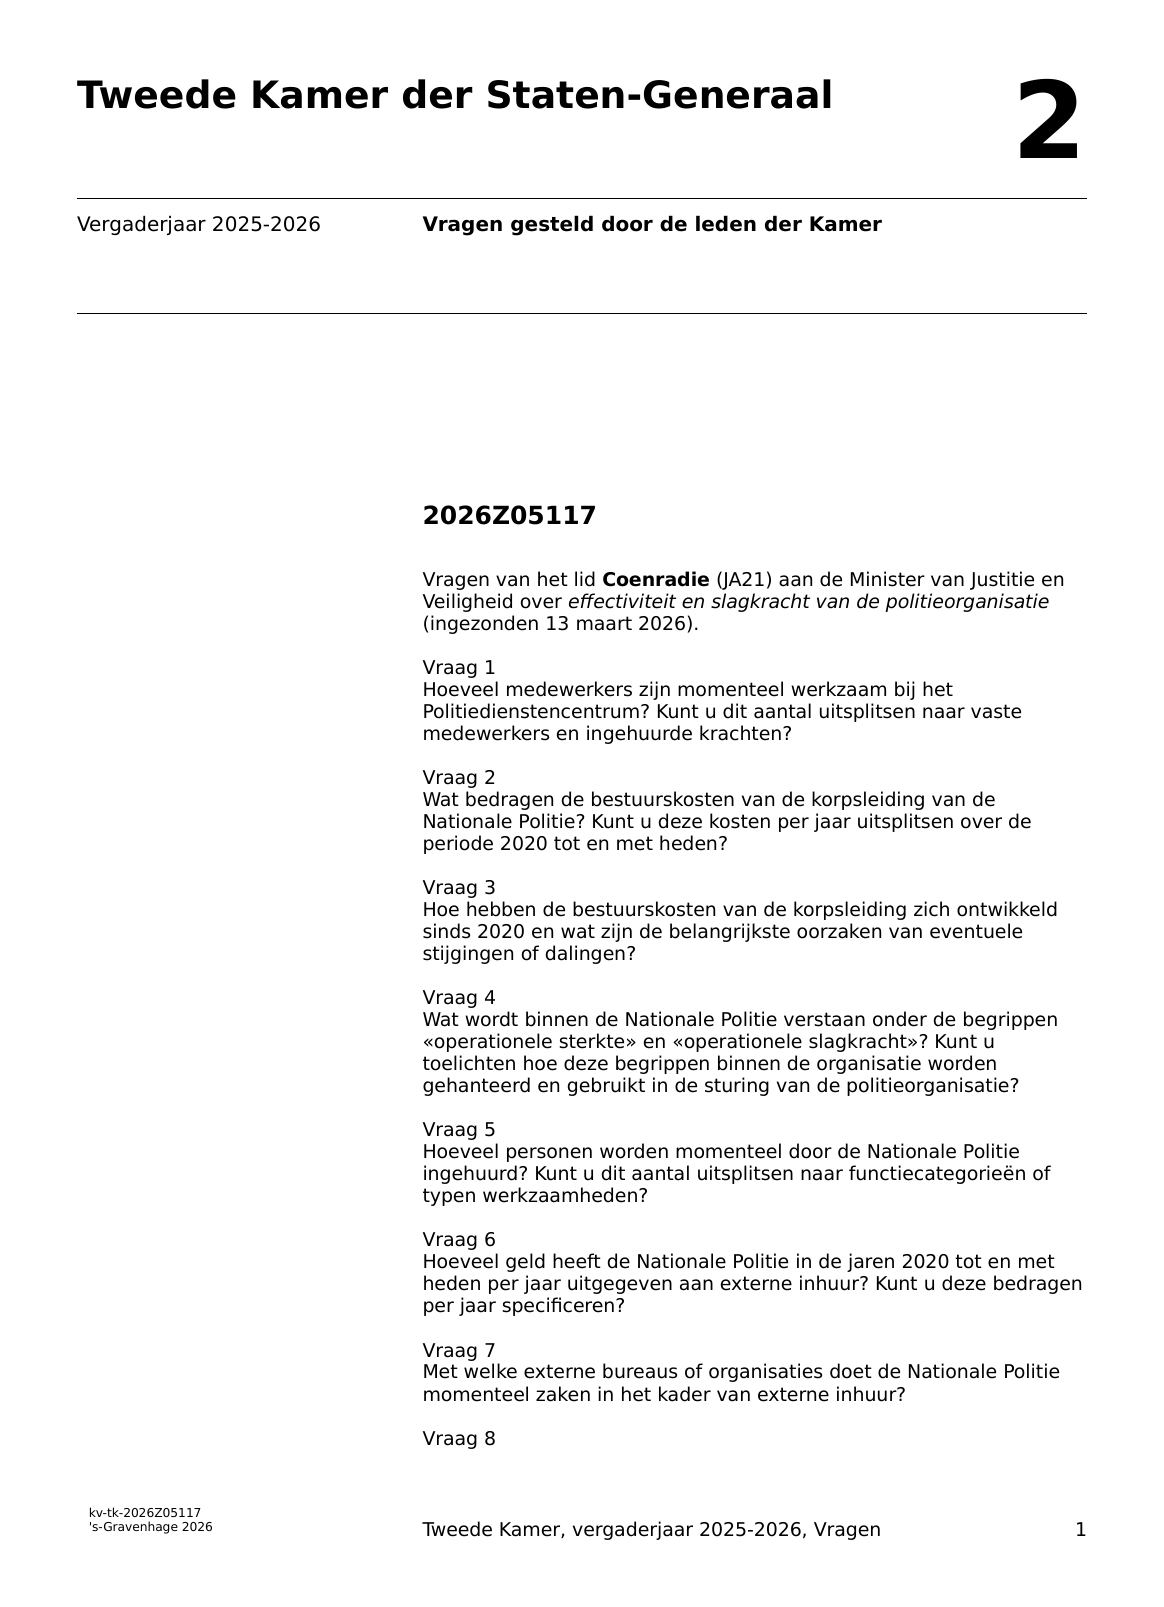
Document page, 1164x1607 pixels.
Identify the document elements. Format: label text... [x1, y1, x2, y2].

text Vragen van het lid Coenradie (JA21) aan de Minister van Justitie en Veiligheid over effectiviteit en slagkracht van de politieorganisatie (ingezonden 13 maart 2026). [422, 569, 1087, 635]
text Hoeveel geld heeft de Nationale Politie in de jaren 2020 tot en met heden per jaar uitgegeven aan externe inhuur? Kunt u deze bedragen per jaar specificeren? [422, 1251, 1087, 1317]
text Vraag 7 [422, 1339, 1087, 1361]
text Wat bedragen de bestuurskosten van de korpsleiding van de Nationale Politie? Kunt u deze kosten per jaar uitsplitsen over de periode 2020 tot en met heden? [422, 789, 1087, 855]
text Vraag 5 [422, 1119, 1087, 1141]
text Met welke externe bureaus of organisaties doet de Nationale Politie momenteel zaken in het kader van externe inhuur? [422, 1361, 1087, 1405]
text kv-tk-2026Z05117 [88, 1506, 323, 1520]
text Vraag 8 [422, 1428, 1087, 1449]
text Vraag 2 [422, 767, 1087, 789]
table_header 2 [886, 59, 1087, 198]
text Wat wordt binnen de Nationale Politie verstaan onder de begrippen «operationele sterkte» en «operationele slagkracht»? Kunt u toelichten hoe deze begrippen binnen de organisatie worden gehanteerd en gebruikt in de sturing van de politieorganisatie? [422, 1009, 1087, 1097]
text Vraag 3 [422, 877, 1087, 899]
text Hoeveel personen worden momenteel door de Nationale Politie ingehuurd? Kunt u dit aantal uitsplitsen naar functiecategorieën of typen werkzaamheden? [422, 1141, 1087, 1207]
text Hoeveel medewerkers zijn momenteel werkzaam bij het Politiedienstencentrum? Kunt u dit aantal uitsplitsen naar vaste medewerkers en ingehuurde krachten? [422, 679, 1087, 745]
text Vraag 1 [422, 657, 1087, 679]
text 2026Z05117 [422, 501, 1087, 531]
table_header Tweede Kamer der Staten-Generaal [77, 59, 886, 198]
table_cell Vergaderjaar 2025-2026 [77, 199, 422, 313]
table_cell Vragen gesteld door de leden der Kamer [422, 199, 1087, 313]
text Hoe hebben de bestuurskosten van de korpsleiding zich ontwikkeld sinds 2020 en wat zijn de belangrijkste oorzaken van eventuele stijgingen of dalingen? [422, 899, 1087, 965]
text 's-Gravenhage 2026 [88, 1520, 323, 1534]
text Vraag 6 [422, 1229, 1087, 1251]
text Vraag 4 [422, 987, 1087, 1009]
